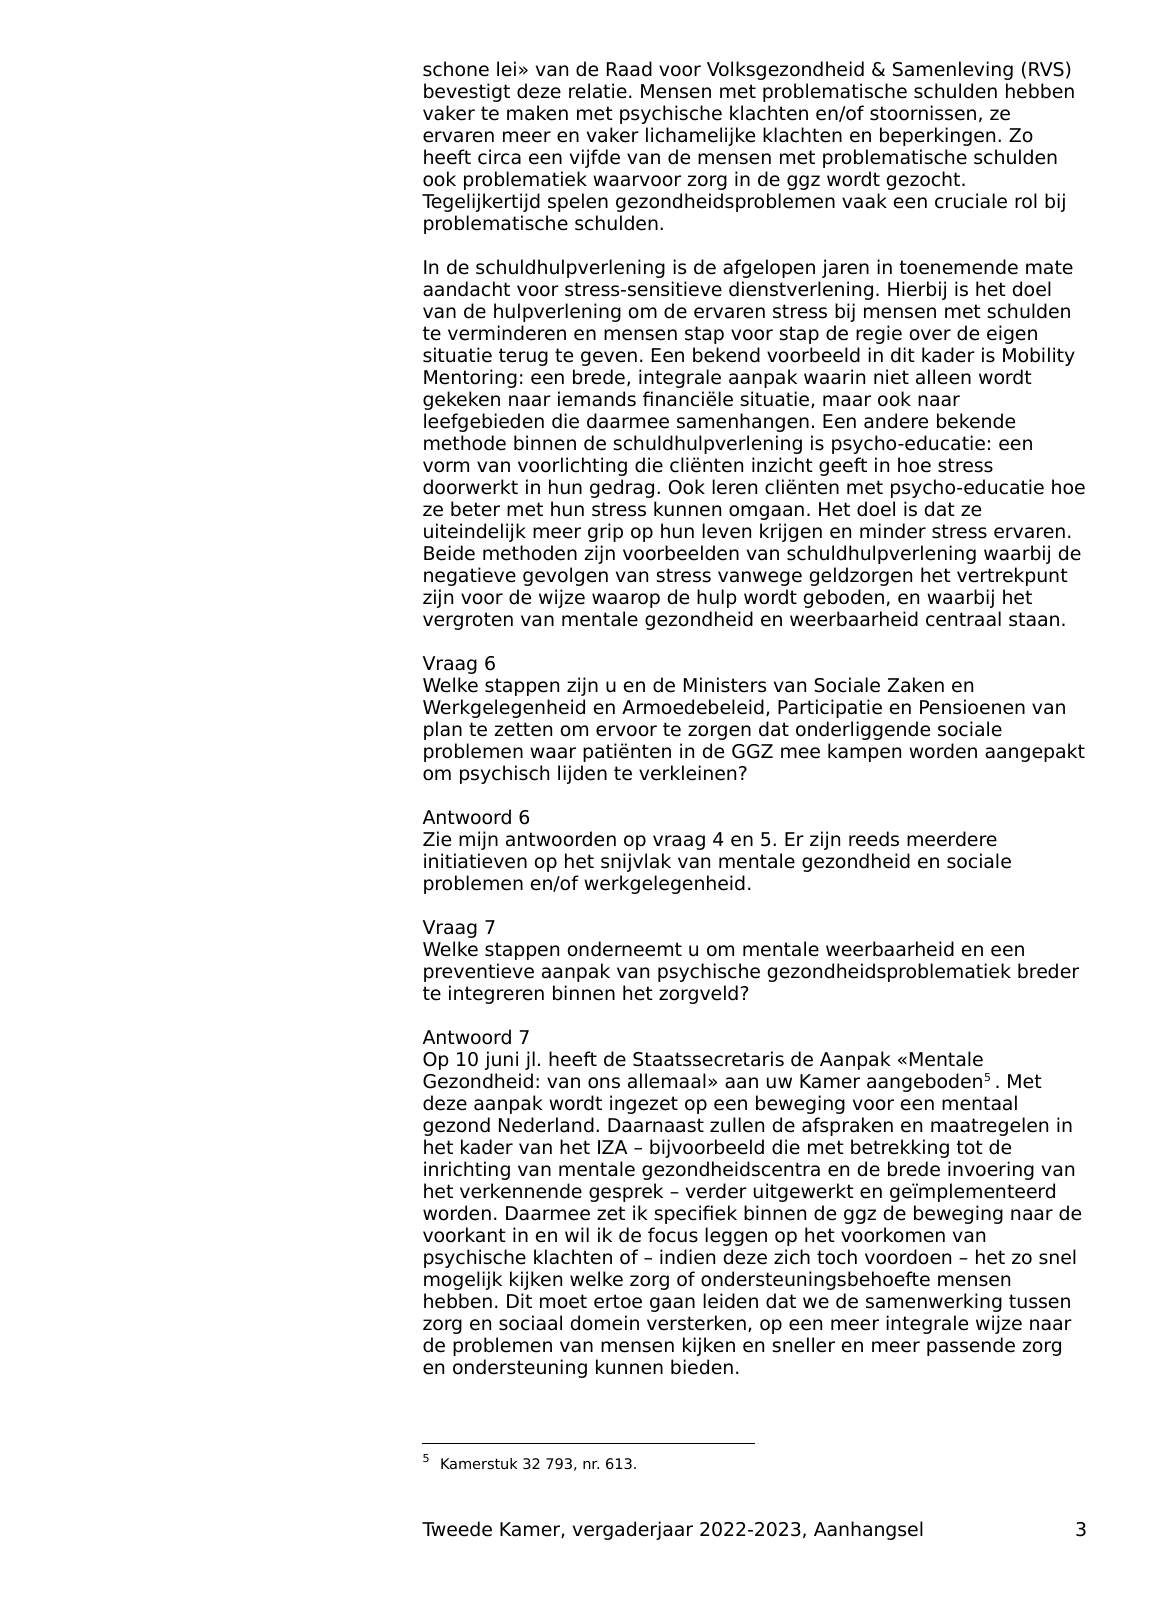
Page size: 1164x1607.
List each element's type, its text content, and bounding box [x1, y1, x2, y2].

text Zie mijn antwoorden op vraag 4 en 5. Er zijn reeds meerdere initiatieven op het snijvlak van mentale gezondheid en sociale problemen en/of werkgelegenheid. [422, 829, 1087, 895]
text Kamerstuk 32 793, nr. 613. [422, 1452, 1087, 1474]
text Antwoord 6 [422, 807, 1087, 829]
text Vraag 6 [422, 653, 1087, 675]
text In de schuldhulpverlening is de afgelopen jaren in toenemende mate aandacht voor stress-sensitieve dienstverlening. Hierbij is het doel van de hulpverlening om de ervaren stress bij mensen met schulden te verminderen en mensen stap voor stap de regie over de eigen situatie terug te geven. Een bekend voorbeeld in dit kader is Mobility Mentoring: een brede, integrale aanpak waarin niet alleen wordt gekeken naar iemands financiële situatie, maar ook naar leefgebieden die daarmee samenhangen. Een andere bekende methode binnen de schuldhulpverlening is psycho-educatie: een vorm van voorlichting die cliënten inzicht geeft in hoe stress doorwerkt in hun gedrag. Ook leren cliënten met psycho-educatie hoe ze beter met hun stress kunnen omgaan. Het doel is dat ze uiteindelijk meer grip op hun leven krijgen en minder stress ervaren. Beide methoden zijn voorbeelden van schuldhulpverlening waarbij de negatieve gevolgen van stress vanwege geldzorgen het vertrekpunt zijn voor de wijze waarop de hulp wordt geboden, en waarbij het vergroten van mentale gezondheid en weerbaarheid centraal staan. [422, 257, 1087, 631]
text schone lei» van de Raad voor Volksgezondheid & Samenleving (RVS) bevestigt deze relatie. Mensen met problematische schulden hebben vaker te maken met psychische klachten en/of stoornissen, ze ervaren meer en vaker lichamelijke klachten en beperkingen. Zo heeft circa een vijfde van de mensen met problematische schulden ook problematiek waarvoor zorg in de ggz wordt gezocht. Tegelijkertijd spelen gezondheidsproblemen vaak een cruciale rol bij problematische schulden. [422, 59, 1087, 235]
text Antwoord 7 [422, 1027, 1087, 1049]
text Vraag 7 [422, 917, 1087, 939]
text Op 10 juni jl. heeft de Staatssecretaris de Aanpak «Mentale Gezondheid: van ons allemaal» aan uw Kamer aangeboden. Met deze aanpak wordt ingezet op een beweging voor een mentaal gezond Nederland. Daarnaast zullen de afspraken en maatregelen in het kader van het IZA – bijvoorbeeld die met betrekking tot de inrichting van mentale gezondheidscentra en de brede invoering van het verkennende gesprek – verder uitgewerkt en geïmplementeerd worden. Daarmee zet ik specifiek binnen de ggz de beweging naar de voorkant in en wil ik de focus leggen op het voorkomen van psychische klachten of – indien deze zich toch voordoen – het zo snel mogelijk kijken welke zorg of ondersteuningsbehoefte mensen hebben. Dit moet ertoe gaan leiden dat we de samenwerking tussen zorg en sociaal domein versterken, op een meer integrale wijze naar de problemen van mensen kijken en sneller en meer passende zorg en ondersteuning kunnen bieden. [422, 1049, 1087, 1379]
text Welke stappen onderneemt u om mentale weerbaarheid en een preventieve aanpak van psychische gezondheidsproblematiek breder te integreren binnen het zorgveld? [422, 939, 1087, 1005]
text Welke stappen zijn u en de Ministers van Sociale Zaken en Werkgelegenheid en Armoedebeleid, Participatie en Pensioenen van plan te zetten om ervoor te zorgen dat onderliggende sociale problemen waar patiënten in de GGZ mee kampen worden aangepakt om psychisch lijden te verkleinen? [422, 675, 1087, 785]
